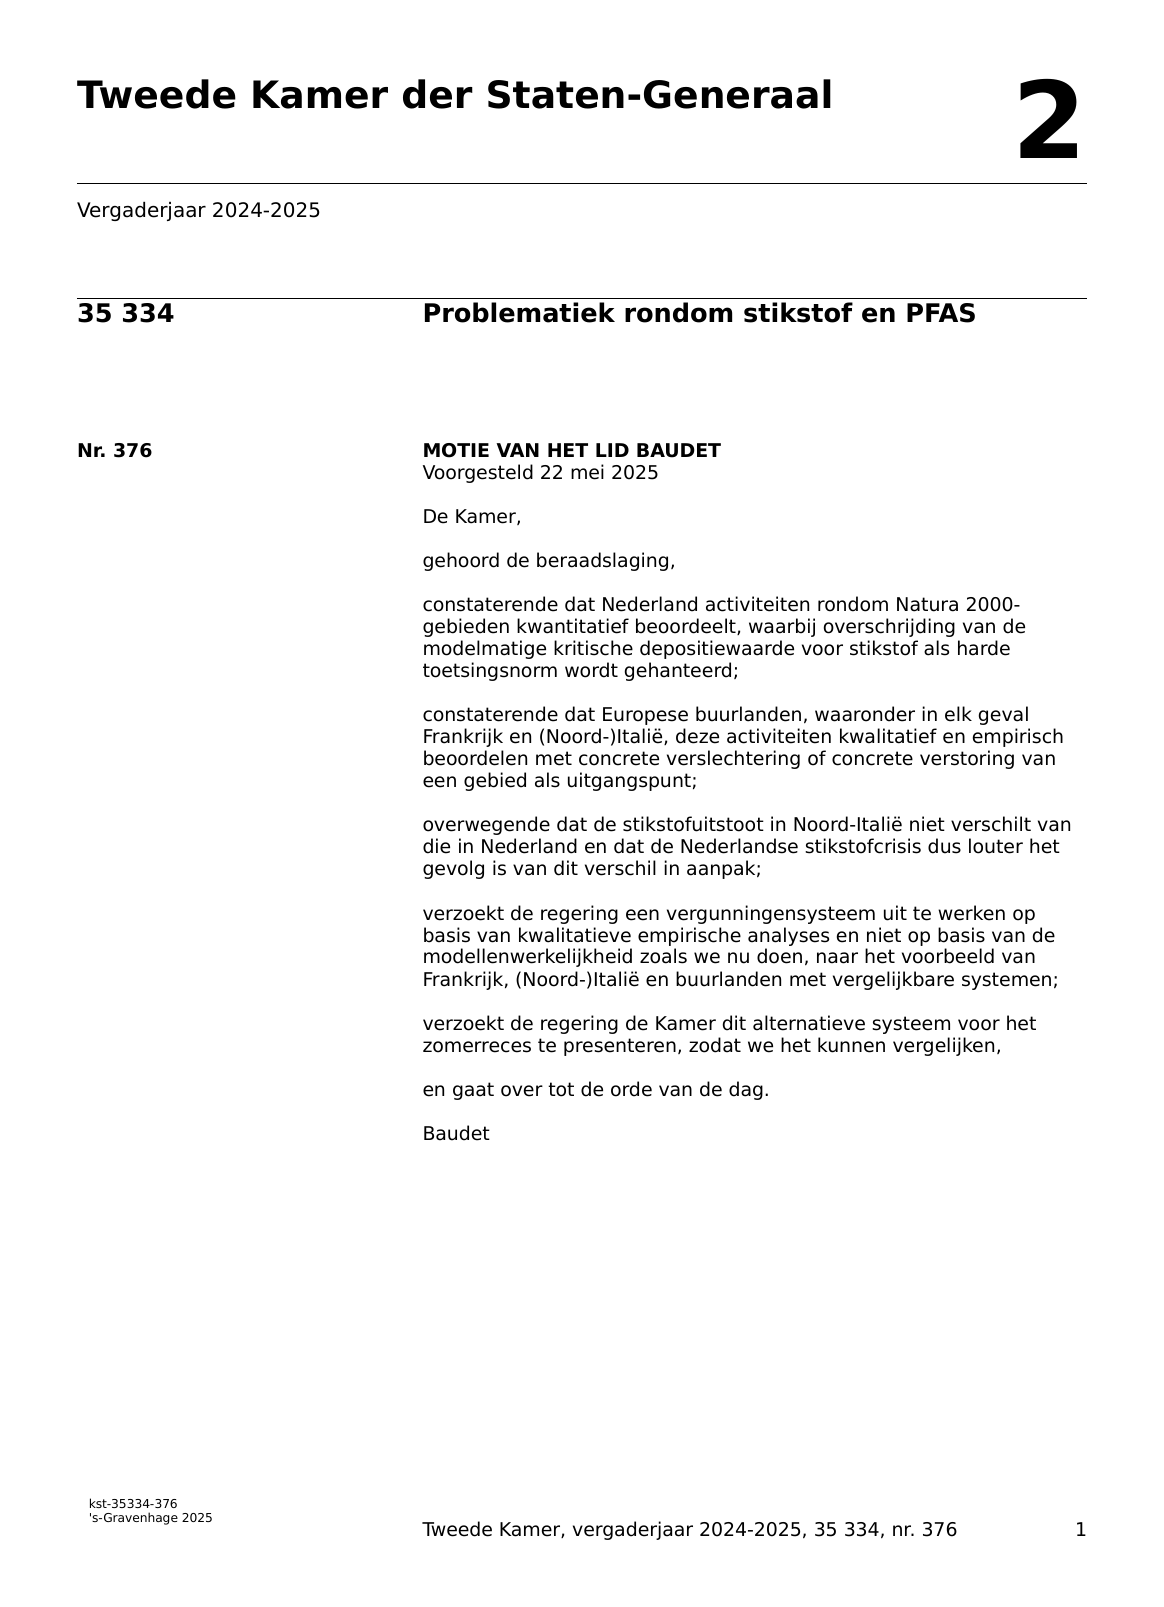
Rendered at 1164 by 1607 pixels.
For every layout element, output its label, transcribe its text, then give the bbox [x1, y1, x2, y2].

subtitle Nr. 376 MOTIE VAN HET LID BAUDET [77, 440, 1087, 462]
text constaterende dat Nederland activiteiten rondom Natura 2000-gebieden kwantitatief beoordeelt, waarbij overschrijding van de modelmatige kritische depositiewaarde voor stikstof als harde toetsingsnorm wordt gehanteerd; [422, 594, 1087, 682]
subtitle 35 334 Problematiek rondom stikstof en PFAS [77, 299, 1087, 329]
table_header 2 [886, 59, 1087, 183]
text overwegende dat de stikstofuitstoot in Noord-Italië niet verschilt van die in Nederland en dat de Nederlandse stikstofcrisis dus louter het gevolg is van dit verschil in aanpak; [422, 814, 1087, 880]
text Voorgesteld 22 mei 2025 [422, 462, 1087, 484]
text constaterende dat Europese buurlanden, waaronder in elk geval Frankrijk en (Noord-)Italië, deze activiteiten kwalitatief en empirisch beoordelen met concrete verslechtering of concrete verstoring van een gebied als uitgangspunt; [422, 704, 1087, 792]
text verzoekt de regering een vergunningensysteem uit te werken op basis van kwalitatieve empirische analyses en niet op basis van de modellenwerkelijkheid zoals we nu doen, naar het voorbeeld van Frankrijk, (Noord-)Italië en buurlanden met vergelijkbare systemen; [422, 902, 1087, 990]
text verzoekt de regering de Kamer dit alternatieve systeem voor het zomerreces te presenteren, zodat we het kunnen vergelijken, [422, 1013, 1087, 1057]
table_cell Vergaderjaar 2024-2025 [77, 184, 1087, 298]
text kst-35334-376 [88, 1497, 323, 1511]
text De Kamer, [422, 506, 1087, 528]
text Baudet [422, 1123, 1087, 1145]
table_header Tweede Kamer der Staten-Generaal [77, 59, 886, 183]
text 's-Gravenhage 2025 [88, 1511, 323, 1525]
text gehoord de beraadslaging, [422, 550, 1087, 572]
text en gaat over tot de orde van de dag. [422, 1079, 1087, 1101]
